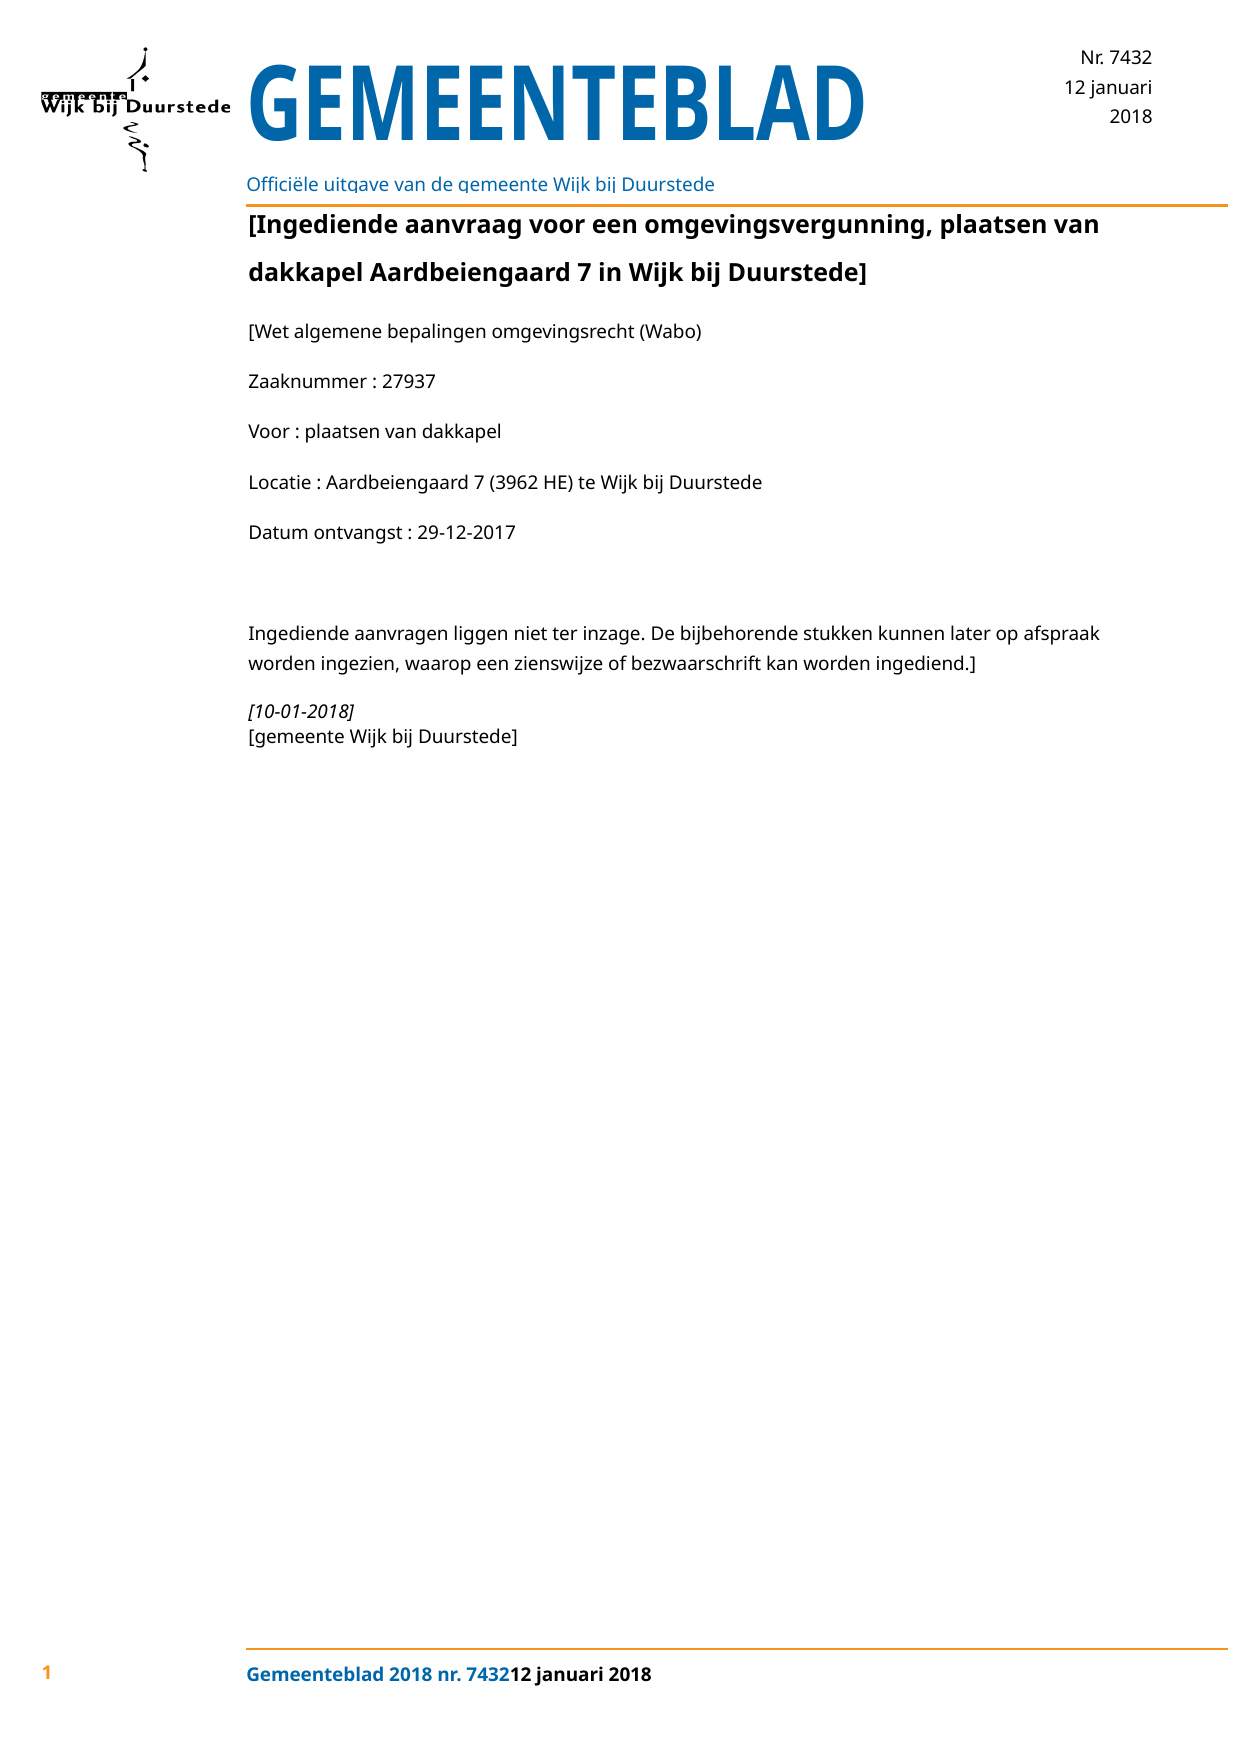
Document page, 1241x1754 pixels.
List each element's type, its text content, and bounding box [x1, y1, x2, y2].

text [10-01-2018] [248, 698, 1152, 723]
text Zaaknummer : 27937 [248, 368, 1152, 394]
text [Wet algemene bepalingen omgevingsrecht (Wabo) [248, 318, 1152, 344]
text Datum ontvangst : 29-12-2017 [248, 519, 1152, 545]
text Locatie : Aardbeiengaard 7 (3962 HE) te Wijk bij Duurstede [248, 469, 1152, 495]
picture [41, 47, 231, 172]
text Voor : plaatsen van dakkapel [248, 419, 1152, 444]
text Ingediende aanvragen liggen niet ter inzage. De bijbehorende stukken kunnen later op afspraak worden ingezien, waarop een zienswijze of bezwaarschrift kan worden ingediend.] [248, 620, 1152, 676]
text [gemeente Wijk bij Duurstede] [248, 723, 1152, 749]
text [Ingediende aanvraag voor een omgevingsvergunning, plaatsen van dakkapel Aardbeiengaard 7 in Wijk bij Duurstede] [248, 207, 1152, 288]
